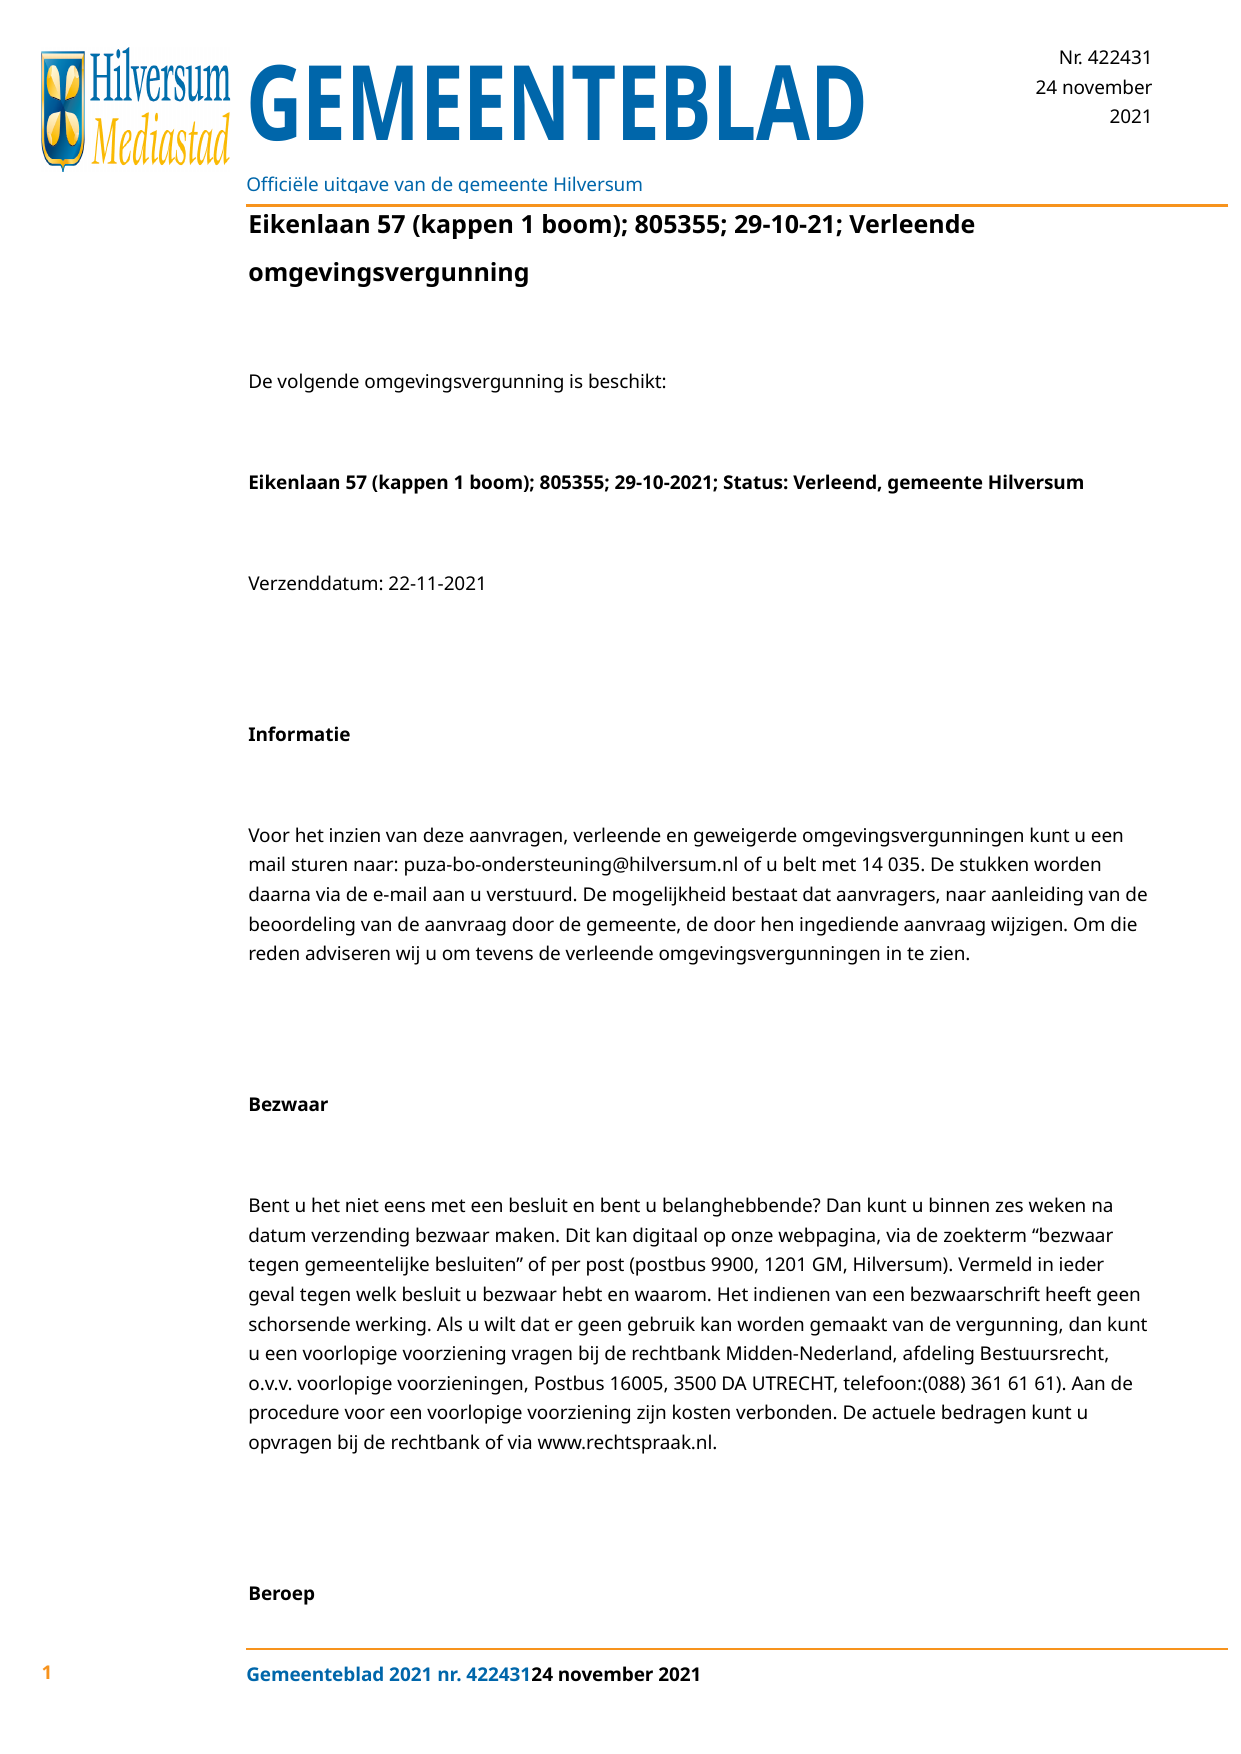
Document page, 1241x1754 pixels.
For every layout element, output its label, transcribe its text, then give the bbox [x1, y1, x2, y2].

text Eikenlaan 57 (kappen 1 boom); 805355; 29-10-21; Verleende omgevingsvergunning [248, 207, 1152, 288]
picture [41, 47, 231, 172]
text Eikenlaan 57 (kappen 1 boom); 805355; 29-10-2021; Status: Verleend, gemeente Hilversum [248, 469, 1152, 495]
text Bezwaar [248, 1092, 1152, 1117]
text Bent u het niet eens met een besluit en bent u belanghebbende? Dan kunt u binnen zes weken na datum verzending bezwaar maken. Dit kan digitaal op onze webpagina, via de zoekterm “bezwaar tegen gemeentelijke besluiten” of per post (postbus 9900, 1201 GM, Hilversum). Vermeld in ieder geval tegen welk besluit u bezwaar hebt en waarom. Het indienen van een bezwaarschrift heeft geen schorsende werking. Als u wilt dat er geen gebruik kan worden gemaakt van de vergunning, dan kunt u een voorlopige voorziening vragen bij de rechtbank Midden-Nederland, afdeling Bestuursrecht, o.v.v. voorlopige voorzieningen, Postbus 16005, 3500 DA UTRECHT, telefoon:(088) 361 61 61). Aan de procedure voor een voorlopige voorziening zijn kosten verbonden. De actuele bedragen kunt u opvragen bij de rechtbank of via www.rechtspraak.nl. [248, 1192, 1152, 1455]
text Beroep [248, 1580, 1152, 1606]
text Voor het inzien van deze aanvragen, verleende en geweigerde omgevingsvergunningen kunt u een mail sturen naar: puza-bo-ondersteuning@hilversum.nl of u belt met 14 035. De stukken worden daarna via de e-mail aan u verstuurd. De mogelijkheid bestaat dat aanvragers, naar aanleiding van de beoordeling van de aanvraag door de gemeente, de door hen ingediende aanvraag wijzigen. Om die reden adviseren wij u om tevens de verleende omgevingsvergunningen in te zien. [248, 822, 1152, 966]
text Informatie [248, 721, 1152, 747]
text Verzenddatum: 22-11-2021 [248, 570, 1152, 596]
text De volgende omgevingsvergunning is beschikt: [248, 368, 1152, 394]
